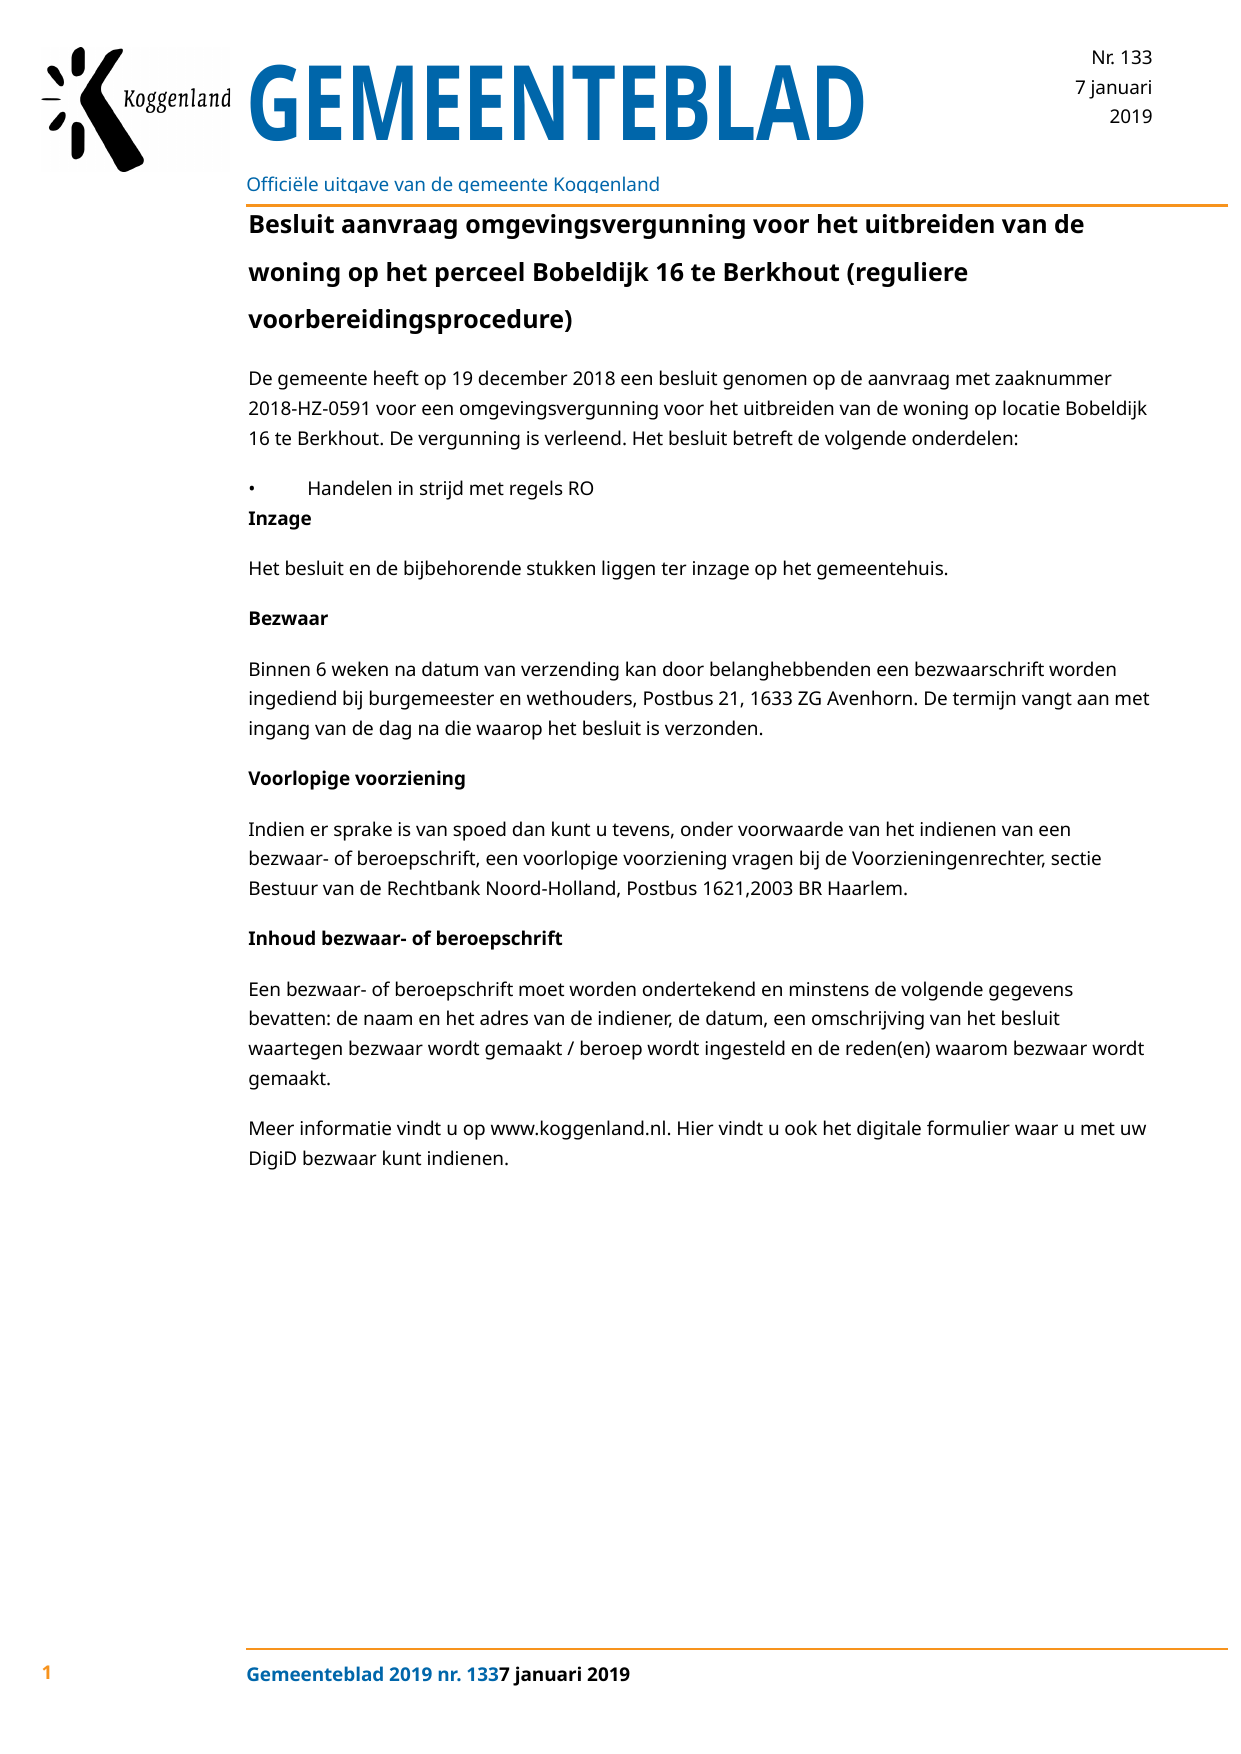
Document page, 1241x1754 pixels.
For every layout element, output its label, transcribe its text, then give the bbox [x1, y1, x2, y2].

text Inzage [248, 505, 1152, 530]
text Meer informatie vindt u op www.koggenland.nl. Hier vindt u ook het digitale formulier waar u met uw DigiD bezwaar kunt indienen. [248, 1115, 1152, 1170]
text Een bezwaar- of beroepschrift moet worden ondertekend en minstens de volgende gegevens bevatten: de naam en het adres van de indiener, de datum, een omschrijving van het besluit waartegen bezwaar wordt gemaakt / beroep wordt ingesteld en de reden(en) waarom bezwaar wordt gemaakt. [248, 976, 1152, 1090]
text Besluit aanvraag omgevingsvergunning voor het uitbreiden van de woning op het perceel Bobeldijk 16 te Berkhout (reguliere voorbereidingsprocedure) [248, 207, 1152, 336]
text Bezwaar [248, 606, 1152, 631]
list Handelen in strijd met regels RO [248, 475, 1152, 501]
text Indien er sprake is van spoed dan kunt u tevens, onder voorwaarde van het indienen van een bezwaar- of beroepschrift, een voorlopige voorziening vragen bij de Voorzieningenrechter, sectie Bestuur van de Rechtbank Noord-Holland, Postbus 1621,2003 BR Haarlem. [248, 816, 1152, 901]
text De gemeente heeft op 19 december 2018 een besluit genomen op de aanvraag met zaaknummer 2018-HZ-0591 voor een omgevingsvergunning voor het uitbreiden van de woning op locatie Bobeldijk 16 te Berkhout. De vergunning is verleend. Het besluit betreft de volgende onderdelen: [248, 366, 1152, 450]
text Binnen 6 weken na datum van verzending kan door belanghebbenden een bezwaarschrift worden ingediend bij burgemeester en wethouders, Postbus 21, 1633 ZG Avenhorn. De termijn vangt aan met ingang van de dag na die waarop het besluit is verzonden. [248, 656, 1152, 741]
picture [41, 47, 231, 172]
text Inhoud bezwaar- of beroepschrift [248, 926, 1152, 951]
text Voorlopige voorziening [248, 766, 1152, 791]
text Het besluit en de bijbehorende stukken liggen ter inzage op het gemeentehuis. [248, 555, 1152, 581]
